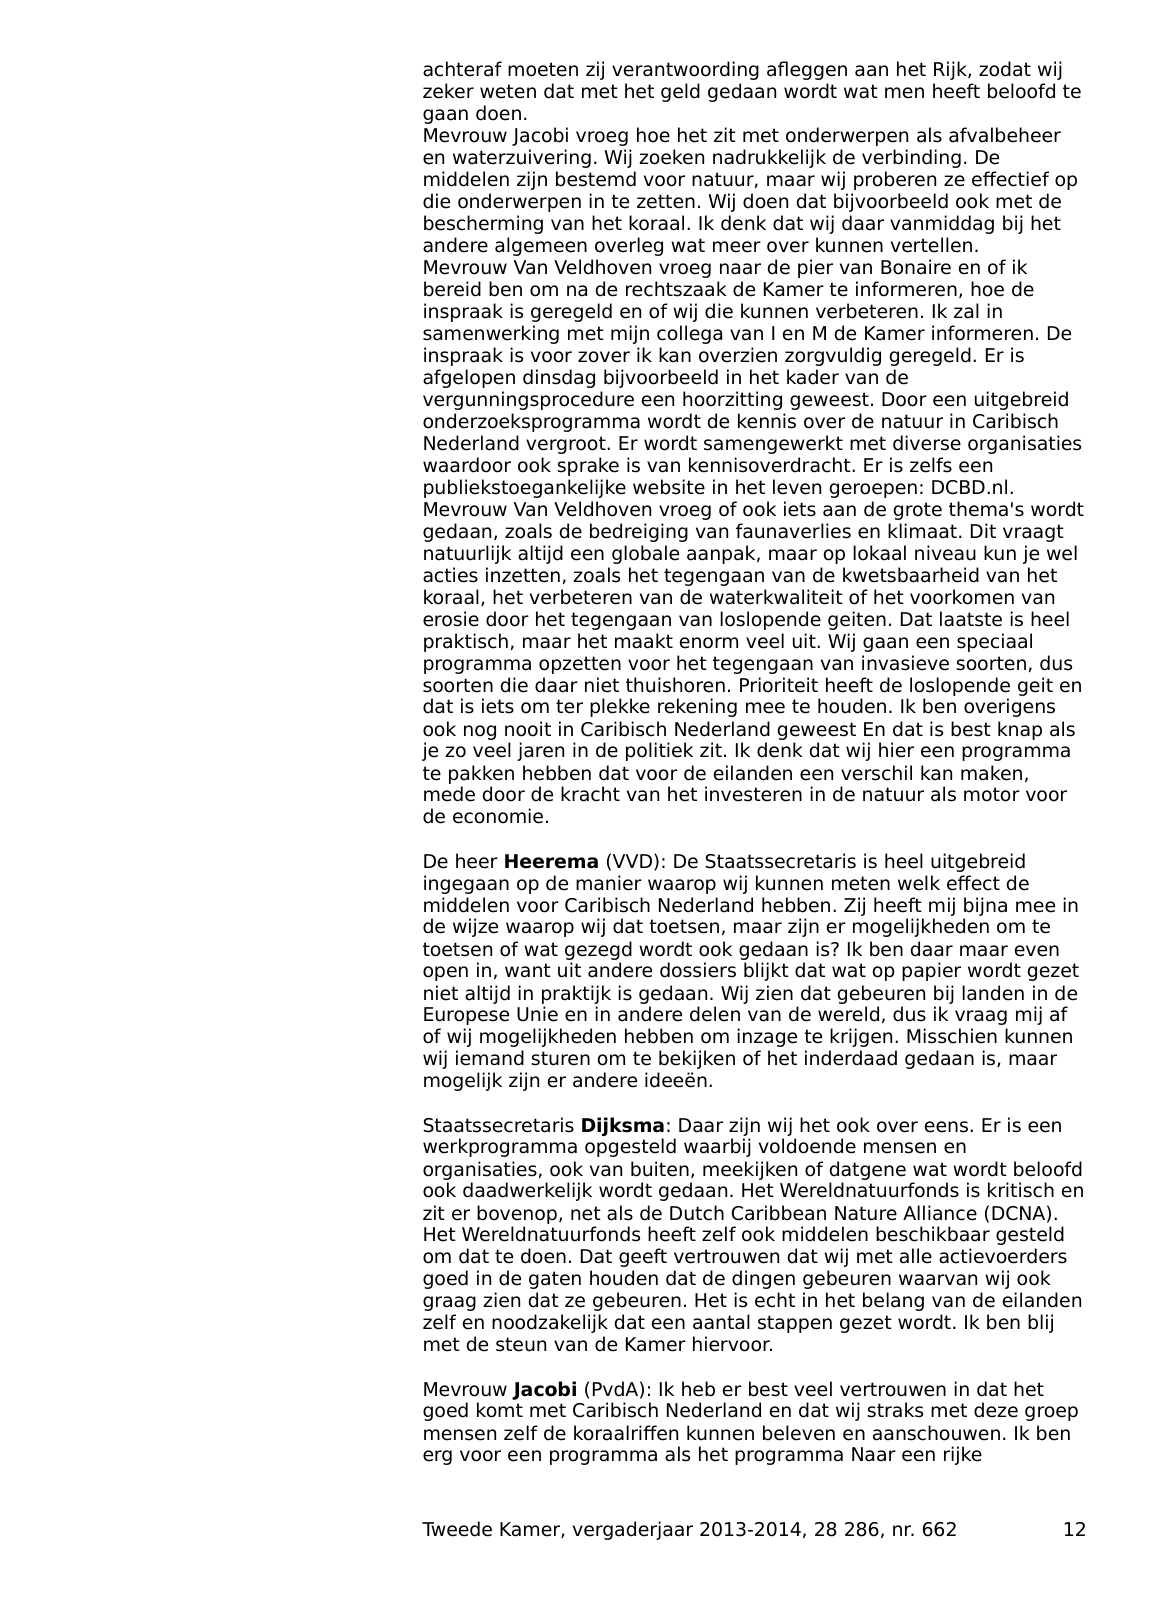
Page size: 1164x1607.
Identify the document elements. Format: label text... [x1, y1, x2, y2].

text Mevrouw Jacobi vroeg hoe het zit met onderwerpen als afvalbeheer en waterzuivering. Wij zoeken nadrukkelijk de verbinding. De middelen zijn bestemd voor natuur, maar wij proberen ze effectief op die onderwerpen in te zetten. Wij doen dat bijvoorbeeld ook met de bescherming van het koraal. Ik denk dat wij daar vanmiddag bij het andere algemeen overleg wat meer over kunnen vertellen. [422, 125, 1087, 257]
text achteraf moeten zij verantwoording afleggen aan het Rijk, zodat wij zeker weten dat met het geld gedaan wordt wat men heeft beloofd te gaan doen. [422, 59, 1087, 125]
text Staatssecretaris Dijksma: Daar zijn wij het ook over eens. Er is een werkprogramma opgesteld waarbij voldoende mensen en organisaties, ook van buiten, meekijken of datgene wat wordt beloofd ook daadwerkelijk wordt gedaan. Het Wereldnatuurfonds is kritisch en zit er bovenop, net als de Dutch Caribbean Nature Alliance (DCNA). Het Wereldnatuurfonds heeft zelf ook middelen beschikbaar gesteld om dat te doen. Dat geeft vertrouwen dat wij met alle actievoerders goed in de gaten houden dat de dingen gebeuren waarvan wij ook graag zien dat ze gebeuren. Het is echt in het belang van de eilanden zelf en noodzakelijk dat een aantal stappen gezet wordt. Ik ben blij met de steun van de Kamer hiervoor. [422, 1114, 1087, 1356]
text Mevrouw Van Veldhoven vroeg naar de pier van Bonaire en of ik bereid ben om na de rechtszaak de Kamer te informeren, hoe de inspraak is geregeld en of wij die kunnen verbeteren. Ik zal in samenwerking met mijn collega van I en M de Kamer informeren. De inspraak is voor zover ik kan overzien zorgvuldig geregeld. Er is afgelopen dinsdag bijvoorbeeld in het kader van de vergunningsprocedure een hoorzitting geweest. Door een uitgebreid onderzoeksprogramma wordt de kennis over de natuur in Caribisch Nederland vergroot. Er wordt samengewerkt met diverse organisaties waardoor ook sprake is van kennisoverdracht. Er is zelfs een publiekstoegankelijke website in het leven geroepen: DCBD.nl. [422, 257, 1087, 499]
text Mevrouw Jacobi (PvdA): Ik heb er best veel vertrouwen in dat het goed komt met Caribisch Nederland en dat wij straks met deze groep mensen zelf de koraalriffen kunnen beleven en aanschouwen. Ik ben erg voor een programma als het programma Naar een rijke [422, 1378, 1087, 1466]
text De heer Heerema (VVD): De Staatssecretaris is heel uitgebreid ingegaan op de manier waarop wij kunnen meten welk effect de middelen voor Caribisch Nederland hebben. Zij heeft mij bijna mee in de wijze waarop wij dat toetsen, maar zijn er mogelijkheden om te toetsen of wat gezegd wordt ook gedaan is? Ik ben daar maar even open in, want uit andere dossiers blijkt dat wat op papier wordt gezet niet altijd in praktijk is gedaan. Wij zien dat gebeuren bij landen in de Europese Unie en in andere delen van de wereld, dus ik vraag mij af of wij mogelijkheden hebben om inzage te krijgen. Misschien kunnen wij iemand sturen om te bekijken of het inderdaad gedaan is, maar mogelijk zijn er andere ideeën. [422, 851, 1087, 1092]
text Mevrouw Van Veldhoven vroeg of ook iets aan de grote thema's wordt gedaan, zoals de bedreiging van faunaverlies en klimaat. Dit vraagt natuurlijk altijd een globale aanpak, maar op lokaal niveau kun je wel acties inzetten, zoals het tegengaan van de kwetsbaarheid van het koraal, het verbeteren van de waterkwaliteit of het voorkomen van erosie door het tegengaan van loslopende geiten. Dat laatste is heel praktisch, maar het maakt enorm veel uit. Wij gaan een speciaal programma opzetten voor het tegengaan van invasieve soorten, dus soorten die daar niet thuishoren. Prioriteit heeft de loslopende geit en dat is iets om ter plekke rekening mee te houden. Ik ben overigens ook nog nooit in Caribisch Nederland geweest En dat is best knap als je zo veel jaren in de politiek zit. Ik denk dat wij hier een programma te pakken hebben dat voor de eilanden een verschil kan maken, mede door de kracht van het investeren in de natuur als motor voor de economie. [422, 499, 1087, 828]
